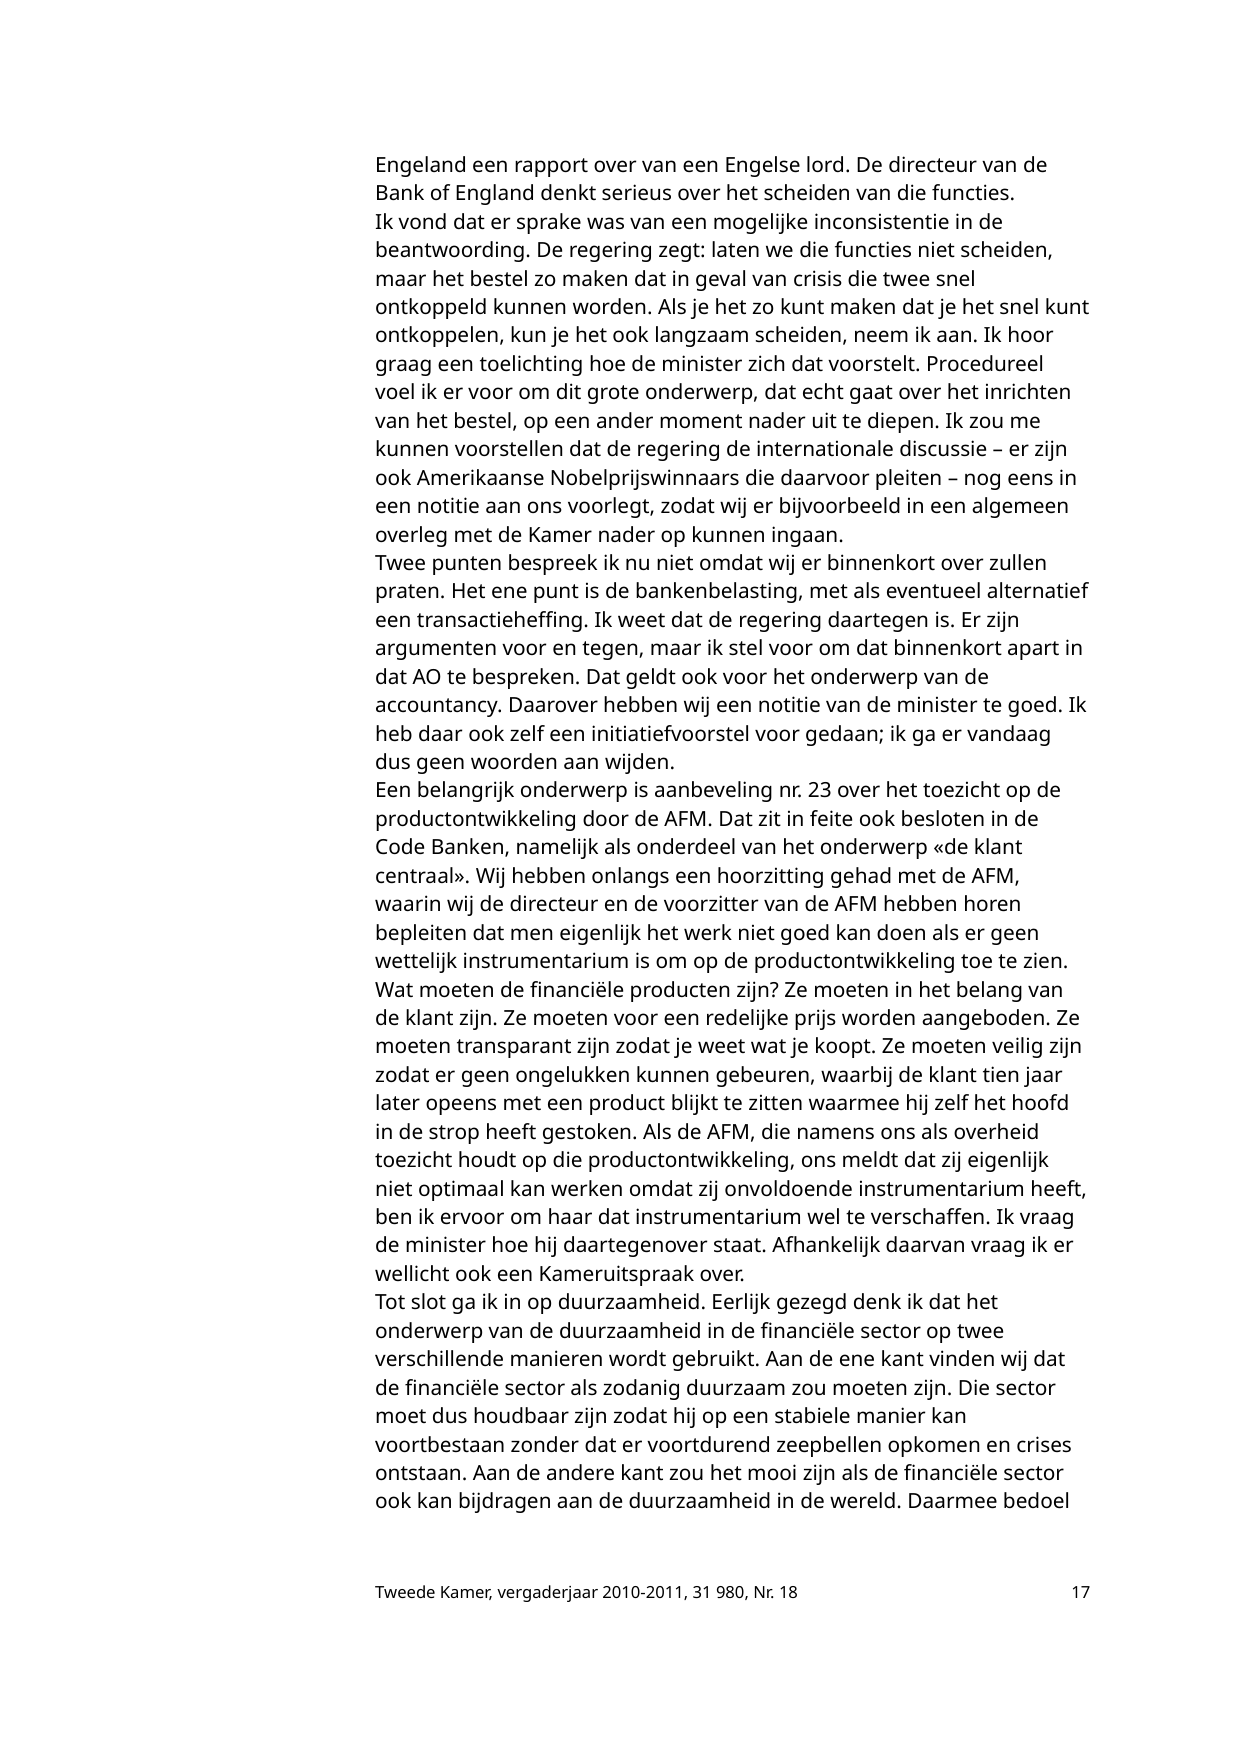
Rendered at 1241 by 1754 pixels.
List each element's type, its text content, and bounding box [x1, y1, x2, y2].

text Tot slot ga ik in op duurzaamheid. Eerlijk gezegd denk ik dat het onderwerp van de duurzaamheid in de financiële sector op twee verschillende manieren wordt gebruikt. Aan de ene kant vinden wij dat de financiële sector als zodanig duurzaam zou moeten zijn. Die sector moet dus houdbaar zijn zodat hij op een stabiele manier kan voortbestaan zonder dat er voortdurend zeepbellen opkomen en crises ontstaan. Aan de andere kant zou het mooi zijn als de financiële sector ook kan bijdragen aan de duurzaamheid in de wereld. Daarmee bedoel [375, 1287, 1090, 1515]
text Een belangrijk onderwerp is aanbeveling nr. 23 over het toezicht op de productontwikkeling door de AFM. Dat zit in feite ook besloten in de Code Banken, namelijk als onderdeel van het onderwerp «de klant centraal». Wij hebben onlangs een hoorzitting gehad met de AFM, waarin wij de directeur en de voorzitter van de AFM hebben horen bepleiten dat men eigenlijk het werk niet goed kan doen als er geen wettelijk instrumentarium is om op de productontwikkeling toe te zien. [375, 776, 1090, 975]
text Ik vond dat er sprake was van een mogelijke inconsistentie in de beantwoording. De regering zegt: laten we die functies niet scheiden, maar het bestel zo maken dat in geval van crisis die twee snel ontkoppeld kunnen worden. Als je het zo kunt maken dat je het snel kunt ontkoppelen, kun je het ook langzaam scheiden, neem ik aan. Ik hoor graag een toelichting hoe de minister zich dat voorstelt. Procedureel voel ik er voor om dit grote onderwerp, dat echt gaat over het inrichten van het bestel, op een ander moment nader uit te diepen. Ik zou me kunnen voorstellen dat de regering de internationale discussie – er zijn ook Amerikaanse Nobelprijswinnaars die daarvoor pleiten – nog eens in een notitie aan ons voorlegt, zodat wij er bijvoorbeeld in een algemeen overleg met de Kamer nader op kunnen ingaan. [375, 207, 1090, 548]
text Twee punten bespreek ik nu niet omdat wij er binnenkort over zullen praten. Het ene punt is de bankenbelasting, met als eventueel alternatief een transactieheffing. Ik weet dat de regering daartegen is. Er zijn argumenten voor en tegen, maar ik stel voor om dat binnenkort apart in dat AO te bespreken. Dat geldt ook voor het onderwerp van de accountancy. Daarover hebben wij een notitie van de minister te goed. Ik heb daar ook zelf een initiatiefvoorstel voor gedaan; ik ga er vandaag dus geen woorden aan wijden. [375, 548, 1090, 776]
text Engeland een rapport over van een Engelse lord. De directeur van de Bank of England denkt serieus over het scheiden van die functies. [375, 150, 1090, 207]
text Wat moeten de financiële producten zijn? Ze moeten in het belang van de klant zijn. Ze moeten voor een redelijke prijs worden aangeboden. Ze moeten transparant zijn zodat je weet wat je koopt. Ze moeten veilig zijn zodat er geen ongelukken kunnen gebeuren, waarbij de klant tien jaar later opeens met een product blijkt te zitten waarmee hij zelf het hoofd in de strop heeft gestoken. Als de AFM, die namens ons als overheid toezicht houdt op die productontwikkeling, ons meldt dat zij eigenlijk niet optimaal kan werken omdat zij onvoldoende instrumentarium heeft, ben ik ervoor om haar dat instrumentarium wel te verschaffen. Ik vraag de minister hoe hij daartegenover staat. Afhankelijk daarvan vraag ik er wellicht ook een Kameruitspraak over. [375, 975, 1090, 1287]
